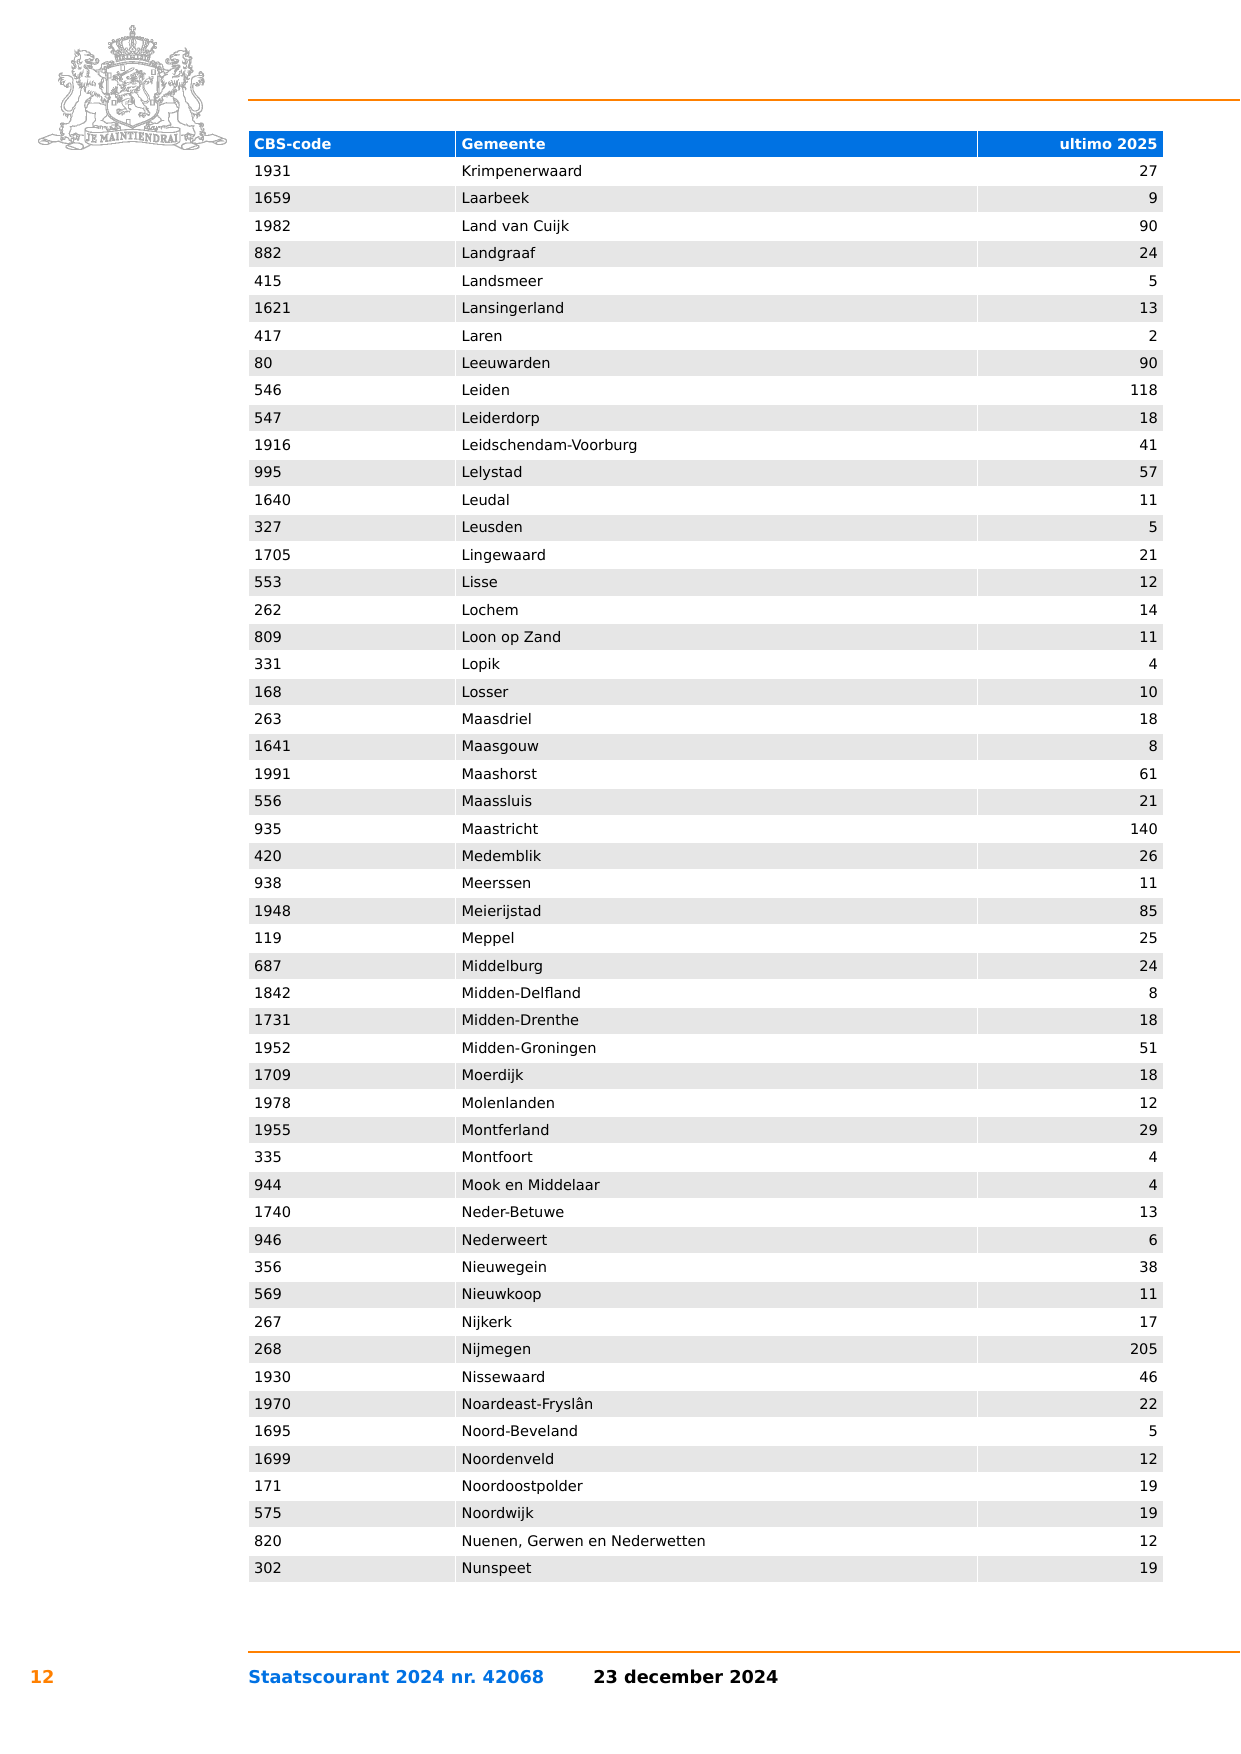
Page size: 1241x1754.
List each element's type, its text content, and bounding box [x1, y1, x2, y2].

table_cell Leiderdorp [456, 405, 977, 431]
table_cell 90 [978, 213, 1163, 239]
table_cell 4 [978, 651, 1163, 678]
table_cell Lingewaard [456, 542, 977, 568]
table_cell Midden-Delfland [456, 980, 977, 1007]
table_cell 553 [249, 569, 455, 596]
table_cell 1978 [249, 1090, 455, 1116]
table_cell 1731 [249, 1008, 455, 1034]
table_cell Noordwijk [456, 1501, 977, 1527]
table_cell Maastricht [456, 816, 977, 842]
table_cell 4 [978, 1172, 1163, 1198]
table_header ultimo 2025 [978, 131, 1163, 157]
table_cell 687 [249, 953, 455, 979]
table_cell Neder-Betuwe [456, 1199, 977, 1226]
table_cell Maashorst [456, 761, 977, 787]
table_cell 18 [978, 1008, 1163, 1034]
table_cell 327 [249, 515, 455, 541]
picture [38, 25, 227, 150]
table_cell Lansingerland [456, 295, 977, 322]
table_cell Maasdriel [456, 706, 977, 733]
table_cell 140 [978, 816, 1163, 842]
table_cell Montferland [456, 1117, 977, 1143]
table_cell Losser [456, 679, 977, 705]
table_cell 420 [249, 843, 455, 869]
table_cell Landsmeer [456, 268, 977, 294]
table_cell 57 [978, 460, 1163, 486]
table_cell 61 [978, 761, 1163, 787]
table_cell 171 [249, 1473, 455, 1500]
table_cell 13 [978, 1199, 1163, 1226]
table_cell 820 [249, 1528, 455, 1554]
table_cell Middelburg [456, 953, 977, 979]
table_cell 335 [249, 1145, 455, 1171]
table_cell Meppel [456, 925, 977, 952]
table_cell Meierijstad [456, 898, 977, 924]
table_cell Midden-Groningen [456, 1035, 977, 1061]
table_cell 935 [249, 816, 455, 842]
table_cell Molenlanden [456, 1090, 977, 1116]
table_cell 356 [249, 1254, 455, 1281]
table_cell Noardeast-Fryslân [456, 1391, 977, 1417]
table_cell 417 [249, 323, 455, 349]
table_cell Maassluis [456, 789, 977, 815]
table_cell 12 [978, 1090, 1163, 1116]
table_cell 10 [978, 679, 1163, 705]
table_cell Leiden [456, 378, 977, 404]
table_cell 5 [978, 515, 1163, 541]
table_cell Lisse [456, 569, 977, 596]
table_cell 331 [249, 651, 455, 678]
table_cell Lochem [456, 597, 977, 623]
table_cell 22 [978, 1391, 1163, 1417]
table_cell 1699 [249, 1446, 455, 1472]
table_cell 1931 [249, 158, 455, 185]
table_cell Nijmegen [456, 1336, 977, 1363]
table_header CBS-code [249, 131, 455, 157]
table_cell 5 [978, 268, 1163, 294]
table_cell 1640 [249, 487, 455, 513]
table_cell 415 [249, 268, 455, 294]
table_cell 1740 [249, 1199, 455, 1226]
table_cell Maasgouw [456, 734, 977, 760]
table_cell Medemblik [456, 843, 977, 869]
table_cell 302 [249, 1556, 455, 1582]
table_cell 262 [249, 597, 455, 623]
table_cell Montfoort [456, 1145, 977, 1171]
table_cell 944 [249, 1172, 455, 1198]
table_cell 21 [978, 542, 1163, 568]
table_cell 1948 [249, 898, 455, 924]
table_cell Loon op Zand [456, 624, 977, 650]
table_cell 1970 [249, 1391, 455, 1417]
table_cell Nieuwegein [456, 1254, 977, 1281]
table_cell 14 [978, 597, 1163, 623]
table_cell 11 [978, 624, 1163, 650]
table_cell 85 [978, 898, 1163, 924]
table_cell 27 [978, 158, 1163, 185]
table_cell 8 [978, 734, 1163, 760]
table_cell 1842 [249, 980, 455, 1007]
table_cell 90 [978, 350, 1163, 376]
table_cell 13 [978, 295, 1163, 322]
table_cell 18 [978, 1063, 1163, 1089]
table_cell 1621 [249, 295, 455, 322]
table_cell Noordoostpolder [456, 1473, 977, 1500]
table_cell 19 [978, 1473, 1163, 1500]
table_cell Noordenveld [456, 1446, 977, 1472]
table_cell 38 [978, 1254, 1163, 1281]
table_cell Laren [456, 323, 977, 349]
table_cell 18 [978, 405, 1163, 431]
table_cell 1930 [249, 1364, 455, 1390]
table_cell 25 [978, 925, 1163, 952]
table_cell 29 [978, 1117, 1163, 1143]
table_cell Midden-Drenthe [456, 1008, 977, 1034]
table_cell 19 [978, 1501, 1163, 1527]
table_cell 6 [978, 1227, 1163, 1253]
table_cell Lopik [456, 651, 977, 678]
table_cell Leusden [456, 515, 977, 541]
table_cell 995 [249, 460, 455, 486]
table_cell 2 [978, 323, 1163, 349]
table_cell 21 [978, 789, 1163, 815]
table_cell Nuenen, Gerwen en Nederwetten [456, 1528, 977, 1554]
table_cell Meerssen [456, 871, 977, 897]
table_cell 1641 [249, 734, 455, 760]
table_cell Land van Cuijk [456, 213, 977, 239]
table_header Gemeente [456, 131, 977, 157]
table_cell Nunspeet [456, 1556, 977, 1582]
table_cell 41 [978, 432, 1163, 459]
table_cell Mook en Middelaar [456, 1172, 977, 1198]
table_cell Leeuwarden [456, 350, 977, 376]
table_cell 546 [249, 378, 455, 404]
table_cell 575 [249, 1501, 455, 1527]
table_cell 18 [978, 706, 1163, 733]
table_cell 1991 [249, 761, 455, 787]
table_cell 119 [249, 925, 455, 952]
table_cell Krimpenerwaard [456, 158, 977, 185]
table_cell 8 [978, 980, 1163, 1007]
table_cell 12 [978, 1528, 1163, 1554]
table_cell 19 [978, 1556, 1163, 1582]
table_cell 24 [978, 241, 1163, 267]
table_cell Leidschendam-Voorburg [456, 432, 977, 459]
table_cell 569 [249, 1282, 455, 1308]
table_cell Nieuwkoop [456, 1282, 977, 1308]
table_cell Landgraaf [456, 241, 977, 267]
table_cell 17 [978, 1309, 1163, 1335]
table_cell 118 [978, 378, 1163, 404]
table_cell 267 [249, 1309, 455, 1335]
table_cell Lelystad [456, 460, 977, 486]
table_cell 1916 [249, 432, 455, 459]
table_cell 1659 [249, 186, 455, 212]
table_cell 1695 [249, 1419, 455, 1445]
table_cell Nissewaard [456, 1364, 977, 1390]
table_cell Nijkerk [456, 1309, 977, 1335]
table_cell 809 [249, 624, 455, 650]
table_cell 1982 [249, 213, 455, 239]
table_cell 24 [978, 953, 1163, 979]
table_cell Nederweert [456, 1227, 977, 1253]
table_cell 938 [249, 871, 455, 897]
table_cell 263 [249, 706, 455, 733]
table_cell 5 [978, 1419, 1163, 1445]
table_cell 26 [978, 843, 1163, 869]
table_cell 1709 [249, 1063, 455, 1089]
table_cell 12 [978, 1446, 1163, 1472]
table_cell 1952 [249, 1035, 455, 1061]
table_cell Leudal [456, 487, 977, 513]
table_cell 11 [978, 487, 1163, 513]
table_cell 80 [249, 350, 455, 376]
table_cell 556 [249, 789, 455, 815]
table_cell Noord-Beveland [456, 1419, 977, 1445]
table_cell 547 [249, 405, 455, 431]
table_cell 9 [978, 186, 1163, 212]
table_cell 1955 [249, 1117, 455, 1143]
table_cell 51 [978, 1035, 1163, 1061]
table_cell 11 [978, 1282, 1163, 1308]
table_cell 168 [249, 679, 455, 705]
table_cell 4 [978, 1145, 1163, 1171]
table_cell Moerdijk [456, 1063, 977, 1089]
table_cell 46 [978, 1364, 1163, 1390]
table_cell 11 [978, 871, 1163, 897]
table_cell 946 [249, 1227, 455, 1253]
table_cell 268 [249, 1336, 455, 1363]
table_cell 12 [978, 569, 1163, 596]
table_cell 205 [978, 1336, 1163, 1363]
table_cell 1705 [249, 542, 455, 568]
table_cell Laarbeek [456, 186, 977, 212]
table_cell 882 [249, 241, 455, 267]
